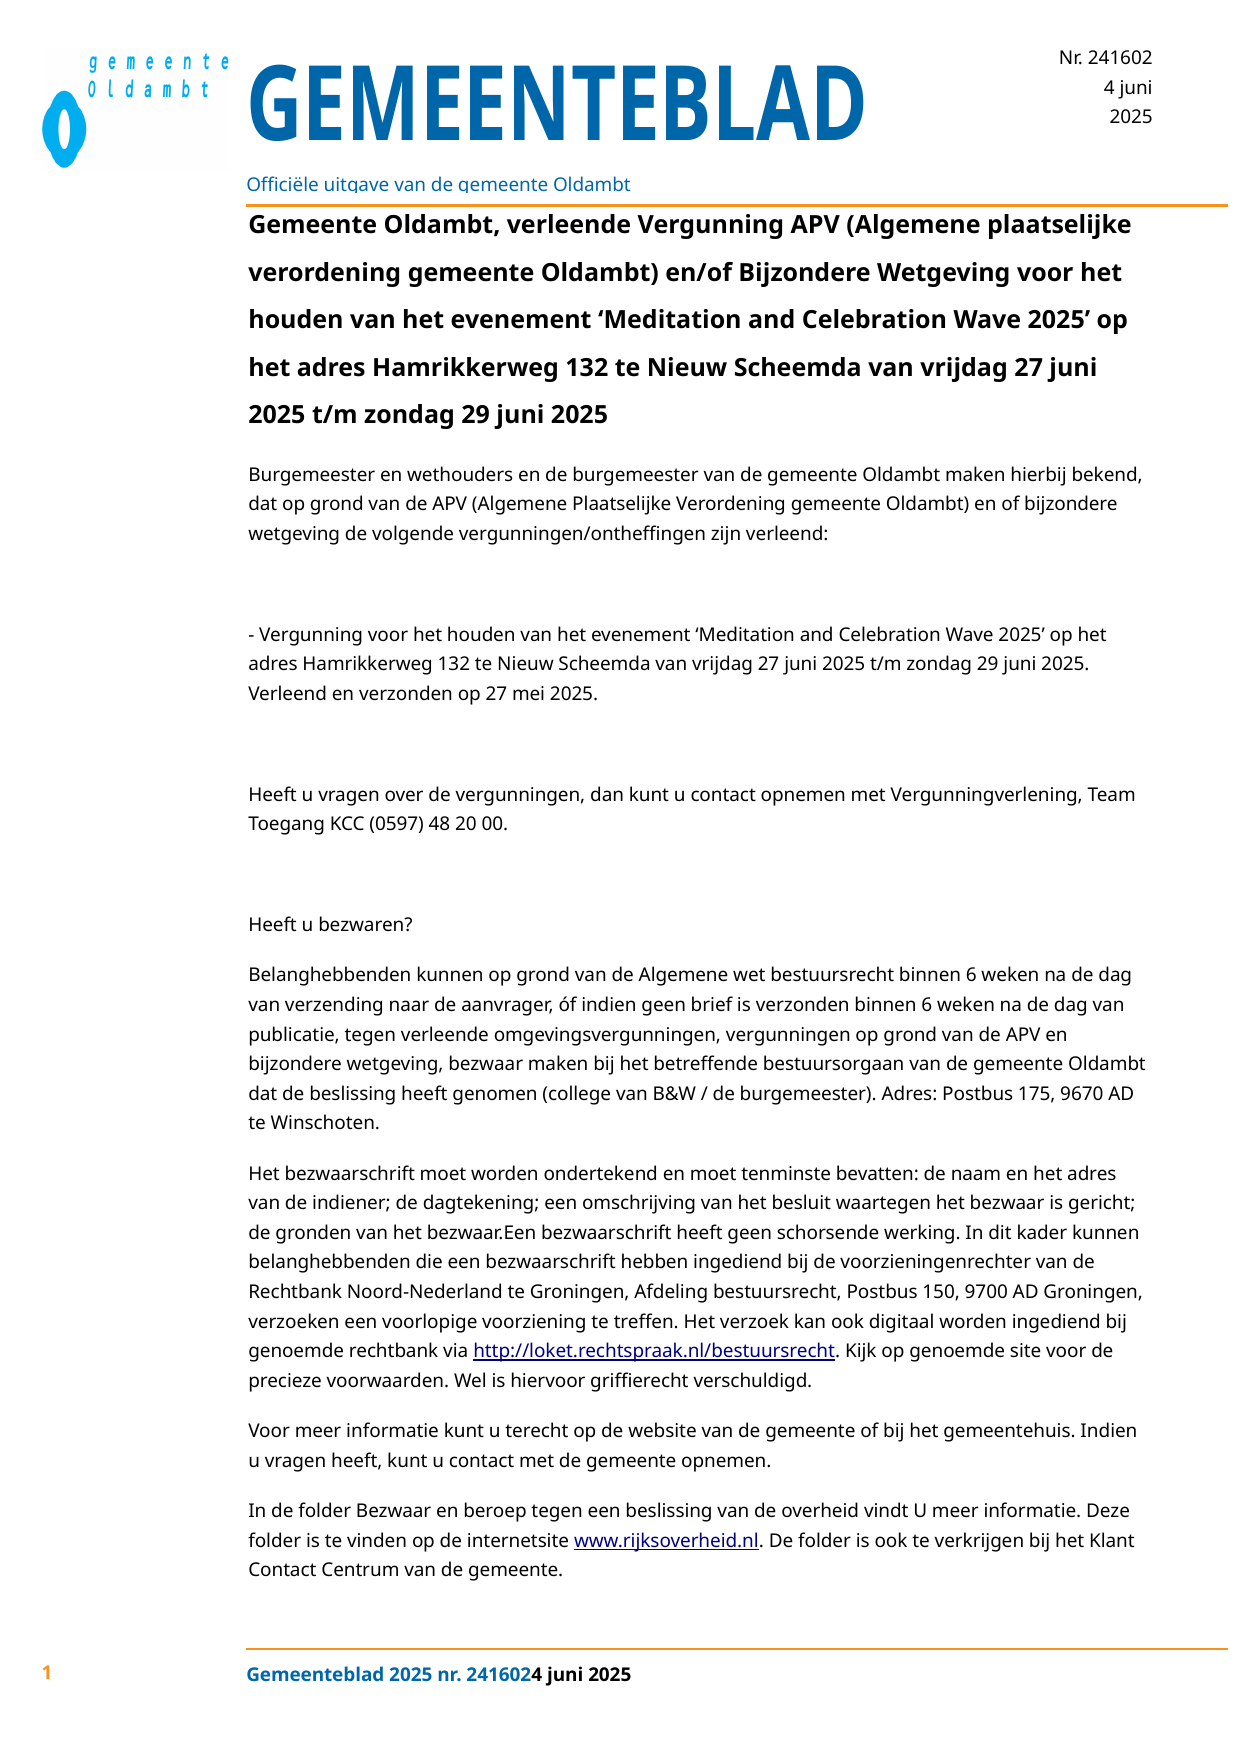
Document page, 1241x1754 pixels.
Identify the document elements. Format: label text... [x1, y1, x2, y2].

text Het bezwaarschrift moet worden ondertekend en moet tenminste bevatten: de naam en het adres van de indiener; de dagtekening; een omschrijving van het besluit waartegen het bezwaar is gericht; de gronden van het bezwaar.Een bezwaarschrift heeft geen schorsende werking. In dit kader kunnen belanghebbenden die een bezwaarschrift hebben ingediend bij de voorzieningenrechter van de Rechtbank Noord-Nederland te Groningen, Afdeling bestuursrecht, Postbus 150, 9700 AD Groningen, verzoeken een voorlopige voorziening te treffen. Het verzoek kan ook digitaal worden ingediend bij genoemde rechtbank via http://loket.rechtspraak.nl/bestuursrecht. Kijk op genoemde site voor de precieze voorwaarden. Wel is hiervoor griffierecht verschuldigd. [248, 1160, 1152, 1393]
text Gemeente Oldambt, verleende Vergunning APV (Algemene plaatselijke verordening gemeente Oldambt) en/of Bijzondere Wetgeving voor het houden van het evenement ‘Meditation and Celebration Wave 2025’ op het adres Hamrikkerweg 132 te Nieuw Scheemda van vrijdag 27 juni 2025 t/m zondag 29 juni 2025 [248, 207, 1152, 431]
text Belanghebbenden kunnen op grond van de Algemene wet bestuursrecht binnen 6 weken na de dag van verzending naar de aanvrager, óf indien geen brief is verzonden binnen 6 weken na de dag van publicatie, tegen verleende omgevingsvergunningen, vergunningen op grond van de APV en bijzondere wetgeving, bezwaar maken bij het betreffende bestuursorgaan van de gemeente Oldambt dat de beslissing heeft genomen (college van B&W / de burgemeester). Adres: Postbus 175, 9670 AD te Winschoten. [248, 962, 1152, 1135]
text Voor meer informatie kunt u terecht op de website van de gemeente of bij het gemeentehuis. Indien u vragen heeft, kunt u contact met de gemeente opnemen. [248, 1417, 1152, 1473]
text Burgemeester en wethouders en de burgemeester van de gemeente Oldambt maken hierbij bekend, dat op grond van de APV (Algemene Plaatselijke Verordening gemeente Oldambt) en of bijzondere wetgeving de volgende vergunningen/ontheffingen zijn verleend: [248, 461, 1152, 546]
picture [41, 47, 231, 172]
text - Vergunning voor het houden van het evenement ‘Meditation and Celebration Wave 2025’ op het adres Hamrikkerweg 132 te Nieuw Scheemda van vrijdag 27 juni 2025 t/m zondag 29 juni 2025. Verleend en verzonden op 27 mei 2025. [248, 621, 1152, 706]
text In de folder Bezwaar en beroep tegen een beslissing van de overheid vindt U meer informatie. Deze folder is te vinden op de internetsite www.rijksoverheid.nl. De folder is ook te verkrijgen bij het Klant Contact Centrum van de gemeente. [248, 1497, 1152, 1582]
text Heeft u vragen over de vergunningen, dan kunt u contact opnemen met Vergunningverlening, Team Toegang KCC (0597) 48 20 00. [248, 781, 1152, 836]
text Heeft u bezwaren? [248, 911, 1152, 937]
